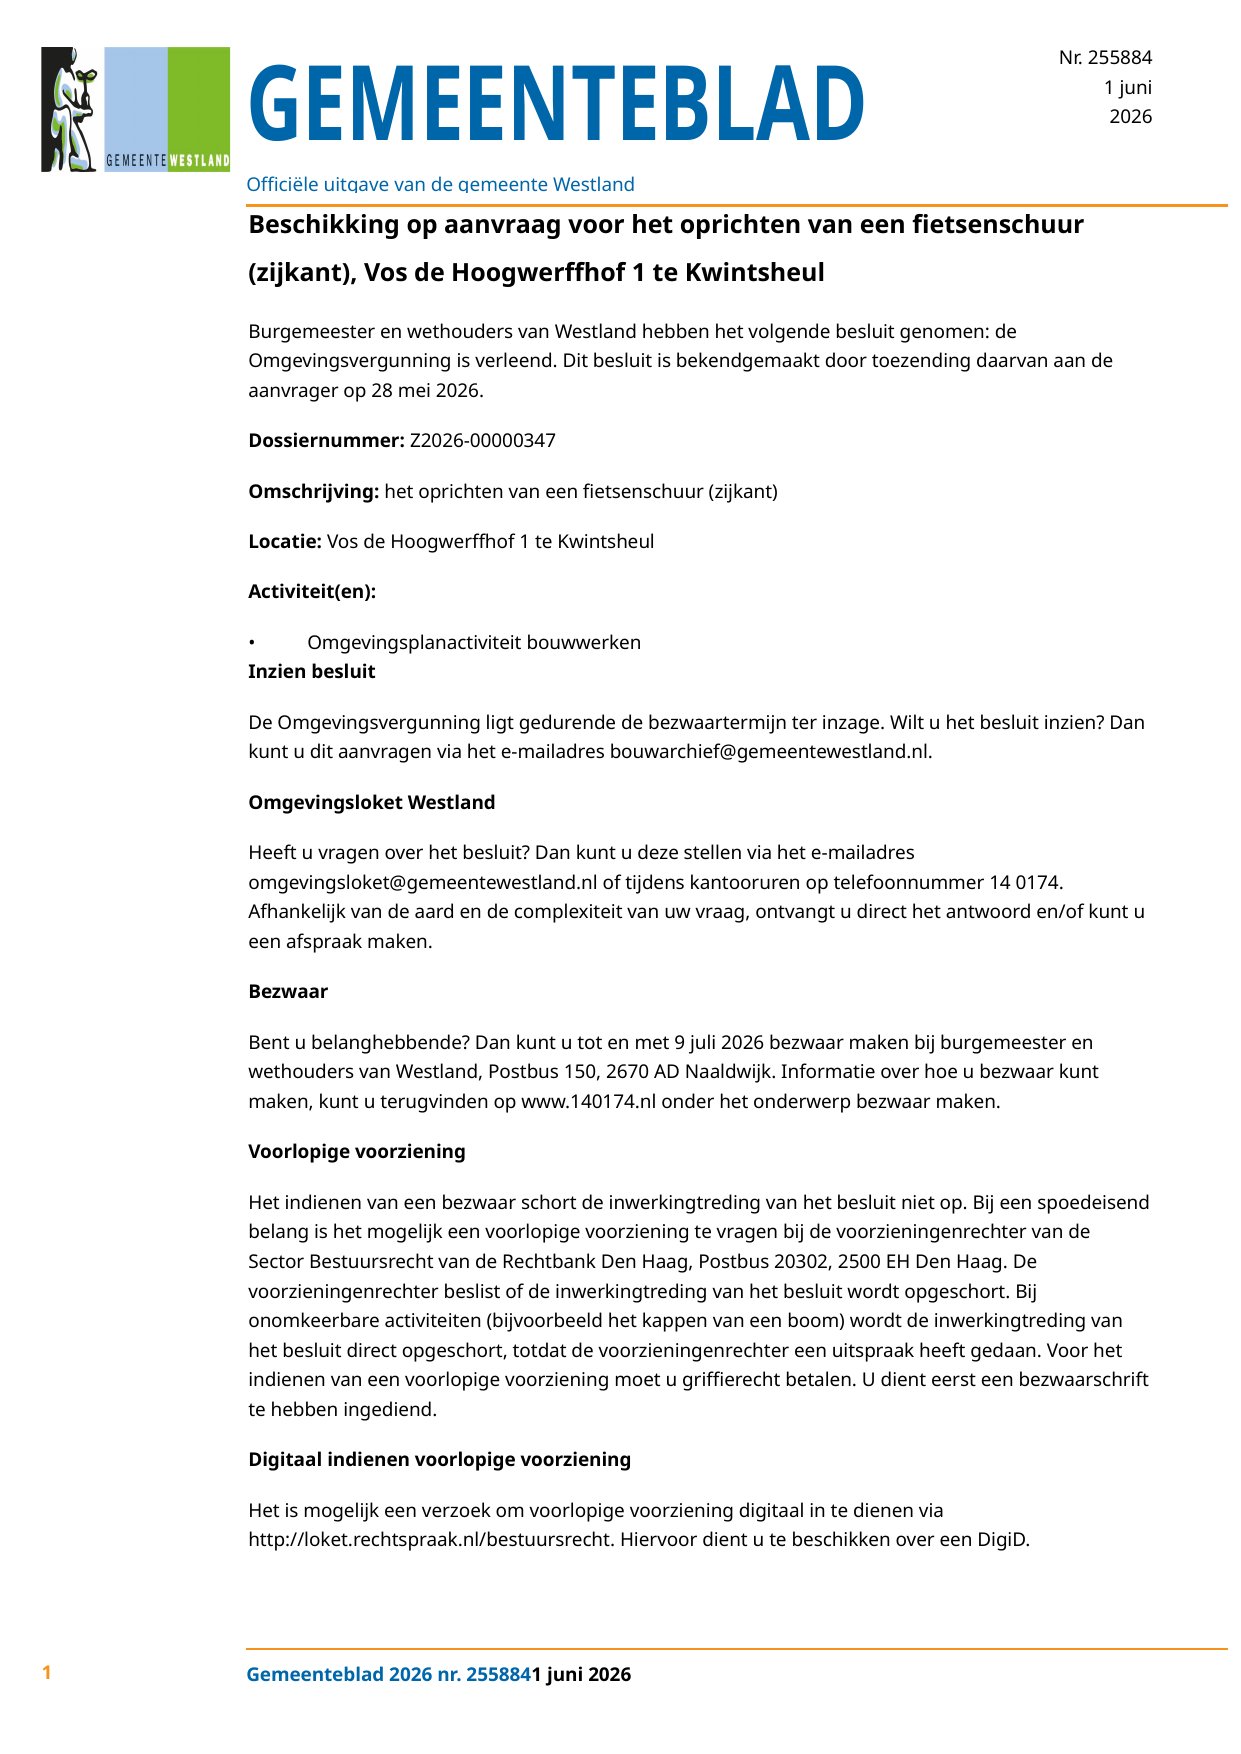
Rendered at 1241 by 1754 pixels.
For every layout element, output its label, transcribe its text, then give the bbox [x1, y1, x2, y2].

text Bent u belanghebbende? Dan kunt u tot en met 9 juli 2026 bezwaar maken bij burgemeester en wethouders van Westland, Postbus 150, 2670 AD Naaldwijk. Informatie over hoe u bezwaar kunt maken, kunt u terugvinden op www.140174.nl onder het onderwerp bezwaar maken. [248, 1029, 1152, 1114]
text Digitaal indienen voorlopige voorziening [248, 1447, 1152, 1472]
list Omgevingsplanactiviteit bouwwerken [248, 629, 1152, 655]
picture [41, 47, 231, 172]
text Het indienen van een bezwaar schort de inwerkingtreding van het besluit niet op. Bij een spoedeisend belang is het mogelijk een voorlopige voorziening te vragen bij de voorzieningenrechter van de Sector Bestuursrecht van de Rechtbank Den Haag, Postbus 20302, 2500 EH Den Haag. De voorzieningenrechter beslist of de inwerkingtreding van het besluit wordt opgeschort. Bij onomkeerbare activiteiten (bijvoorbeeld het kappen van een boom) wordt de inwerkingtreding van het besluit direct opgeschort, totdat de voorzieningenrechter een uitspraak heeft gedaan. Voor het indienen van een voorlopige voorziening moet u griffierecht betalen. U dient eerst een bezwaarschrift te hebben ingediend. [248, 1189, 1152, 1422]
text Activiteit(en): [248, 579, 1152, 604]
text Voorlopige voorziening [248, 1139, 1152, 1164]
text Bezwaar [248, 979, 1152, 1004]
text Het is mogelijk een verzoek om voorlopige voorziening digitaal in te dienen via http://loket.rechtspraak.nl/bestuursrecht. Hiervoor dient u te beschikken over een DigiD. [248, 1497, 1152, 1552]
text Heeft u vragen over het besluit? Dan kunt u deze stellen via het e-mailadres omgevingsloket@gemeentewestland.nl of tijdens kantooruren op telefoonnummer 14 0174. Afhankelijk van de aard en de complexiteit van uw vraag, ontvangt u direct het antwoord en/of kunt u een afspraak maken. [248, 839, 1152, 954]
text De Omgevingsvergunning ligt gedurende de bezwaartermijn ter inzage. Wilt u het besluit inzien? Dan kunt u dit aanvragen via het e-mailadres bouwarchief@gemeentewestland.nl. [248, 709, 1152, 764]
text Omgevingsloket Westland [248, 789, 1152, 815]
text Omschrijving: het oprichten van een fietsenschuur (zijkant) [248, 478, 1152, 504]
text Beschikking op aanvraag voor het oprichten van een fietsenschuur (zijkant), Vos de Hoogwerffhof 1 te Kwintsheul [248, 207, 1152, 288]
text Locatie: Vos de Hoogwerffhof 1 te Kwintsheul [248, 528, 1152, 554]
text Dossiernummer: Z2026-00000347 [248, 427, 1152, 453]
text Inzien besluit [248, 659, 1152, 684]
text Burgemeester en wethouders van Westland hebben het volgende besluit genomen: de Omgevingsvergunning is verleend. Dit besluit is bekendgemaakt door toezending daarvan aan de aanvrager op 28 mei 2026. [248, 318, 1152, 403]
